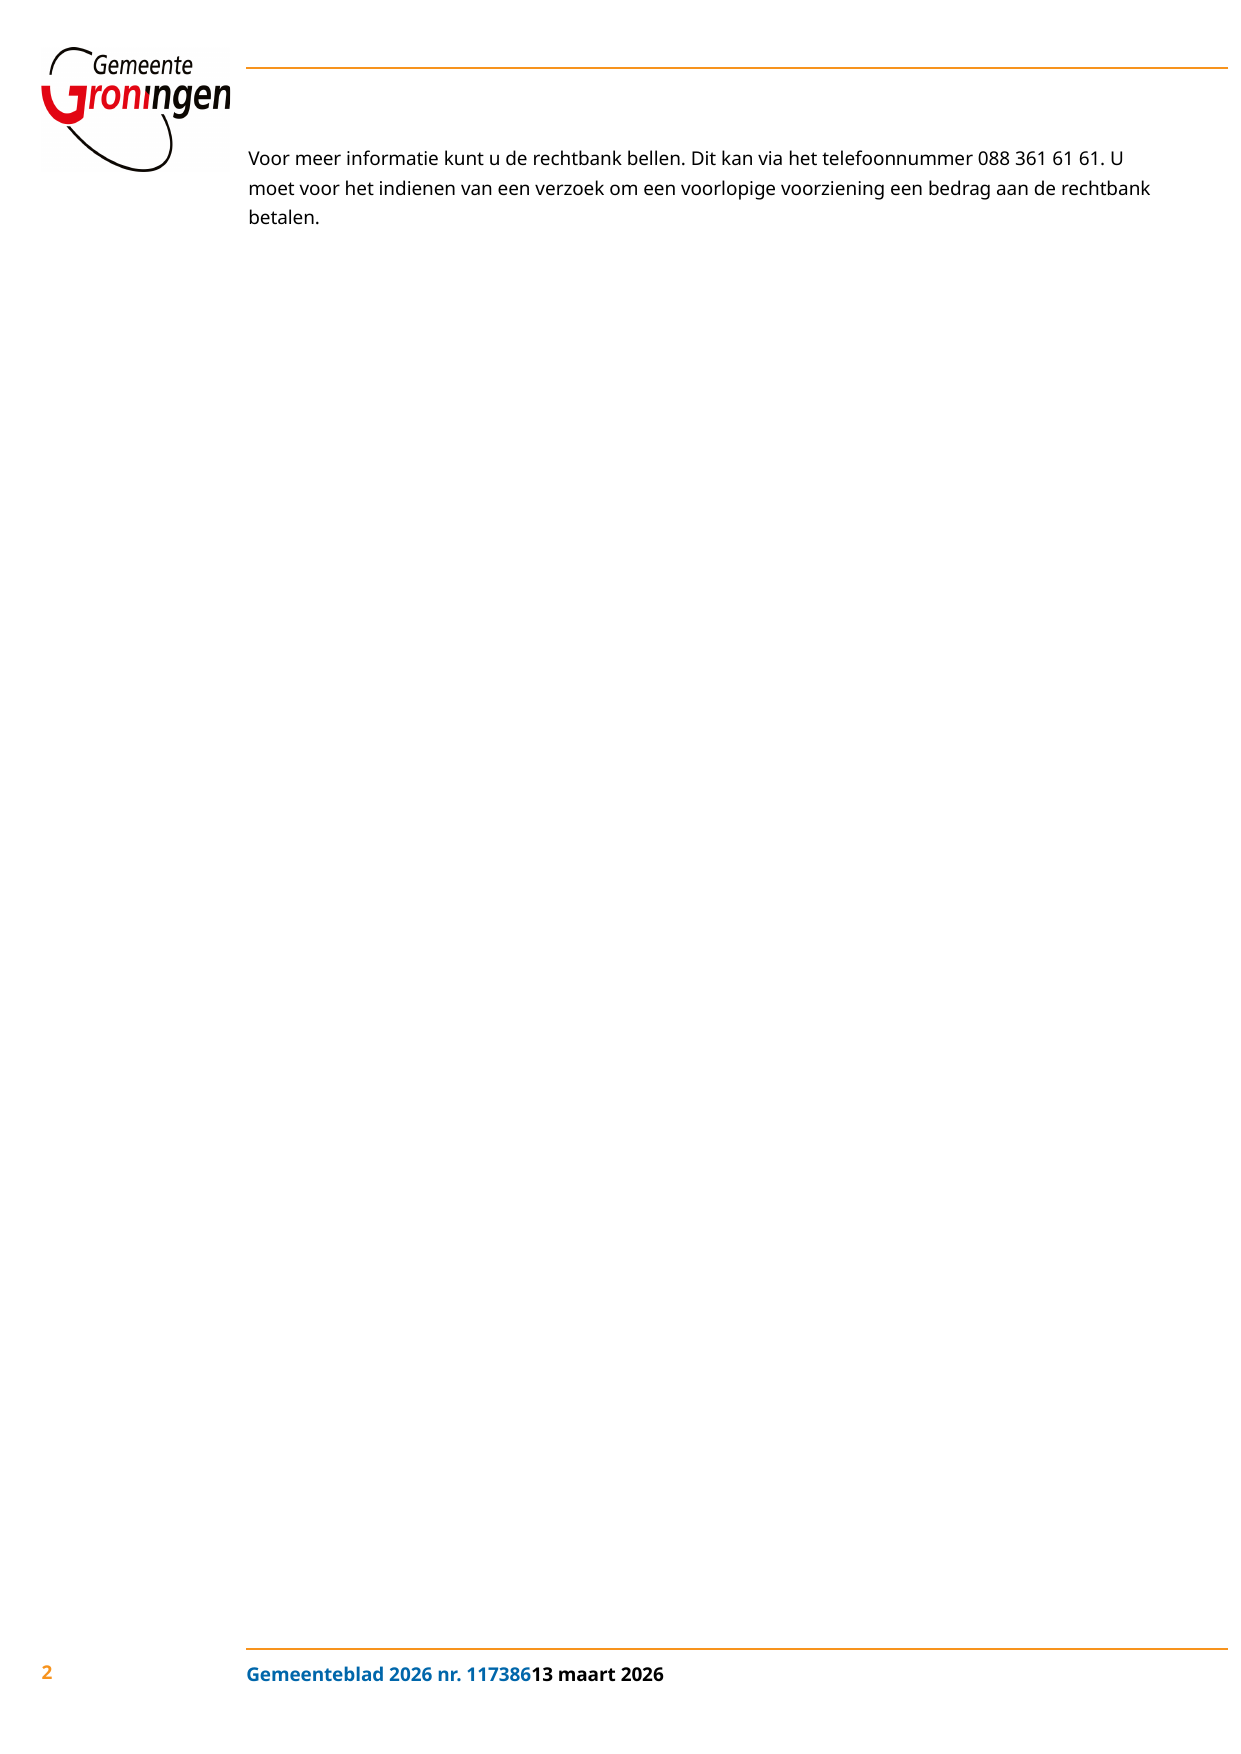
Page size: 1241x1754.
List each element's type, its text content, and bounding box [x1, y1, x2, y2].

text Voor meer informatie kunt u de rechtbank bellen. Dit kan via het telefoonnummer 088 361 61 61. U moet voor het indienen van een verzoek om een voorlopige voorziening een bedrag aan de rechtbank betalen. [248, 145, 1152, 230]
picture [41, 47, 231, 172]
